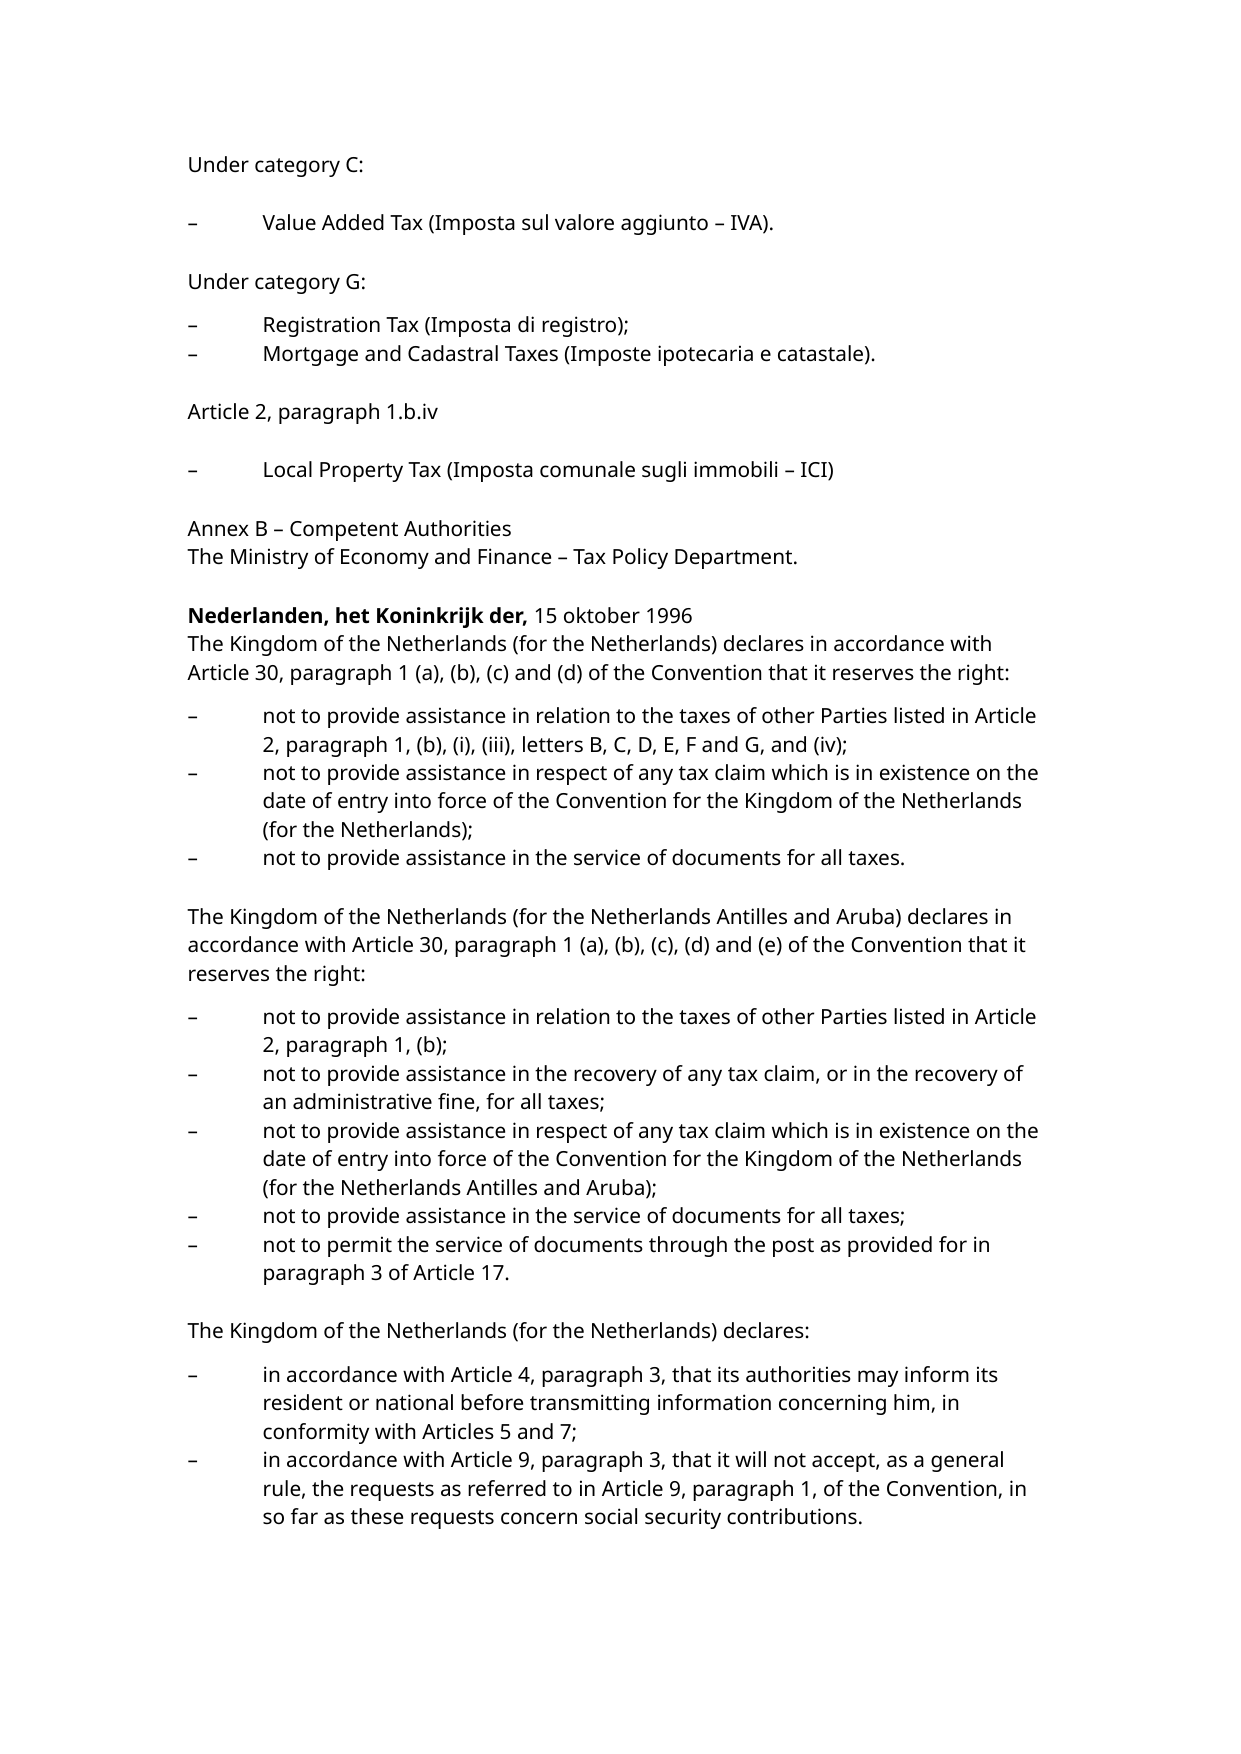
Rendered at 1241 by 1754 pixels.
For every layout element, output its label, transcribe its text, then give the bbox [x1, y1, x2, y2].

list in accordance with Article 9, paragraph 3, that it will not accept, as a general rule, the requests as referred to in Article 9, paragraph 1, of the Convention, in so far as these requests concern social security contributions. [187, 1445, 1053, 1531]
text Annex B – Competent Authorities [187, 514, 1053, 542]
list not to provide assistance in relation to the taxes of other Parties listed in Article 2, paragraph 1, (b), (i), (iii), letters B, C, D, E, F and G, and (iv); [187, 701, 1053, 758]
text The Kingdom of the Netherlands (for the Netherlands) declares in accordance with Article 30, paragraph 1 (a), (b), (c) and (d) of the Convention that it reserves the right: [187, 629, 1053, 686]
list not to provide assistance in the service of documents for all taxes. [187, 843, 1053, 872]
list Registration Tax (Imposta di registro); [187, 310, 1053, 339]
list not to provide assistance in respect of any tax claim which is in existence on the date of entry into force of the Convention for the Kingdom of the Netherlands (for the Netherlands); [187, 758, 1053, 843]
list Mortgage and Cadastral Taxes (Imposte ipotecaria e catastale). [187, 339, 1053, 367]
text Nederlanden, het Koninkrijk der, 15 oktober 1996 [187, 601, 1053, 629]
list Value Added Tax (Imposta sul valore aggiunto – IVA). [187, 208, 1053, 237]
list in accordance with Article 4, paragraph 3, that its authorities may inform its resident or national before transmitting information concerning him, in conformity with Articles 5 and 7; [187, 1360, 1053, 1445]
list not to provide assistance in the service of documents for all taxes; [187, 1201, 1053, 1230]
text Under category G: [187, 267, 1053, 295]
text Under category C: [187, 150, 1053, 178]
list Local Property Tax (Imposta comunale sugli immobili – ICI) [187, 456, 1053, 484]
list not to provide assistance in relation to the taxes of other Parties listed in Article 2, paragraph 1, (b); [187, 1002, 1053, 1059]
list not to permit the service of documents through the post as provided for in paragraph 3 of Article 17. [187, 1230, 1053, 1287]
text The Ministry of Economy and Finance – Tax Policy Department. [187, 542, 1053, 571]
text The Kingdom of the Netherlands (for the Netherlands Antilles and Aruba) declares in accordance with Article 30, paragraph 1 (a), (b), (c), (d) and (e) of the Convention that it reserves the right: [187, 902, 1053, 987]
text Article 2, paragraph 1.b.iv [187, 397, 1053, 426]
list not to provide assistance in the recovery of any tax claim, or in the recovery of an administrative fine, for all taxes; [187, 1059, 1053, 1116]
text The Kingdom of the Netherlands (for the Netherlands) declares: [187, 1317, 1053, 1345]
list not to provide assistance in respect of any tax claim which is in existence on the date of entry into force of the Convention for the Kingdom of the Netherlands (for the Netherlands Antilles and Aruba); [187, 1116, 1053, 1201]
